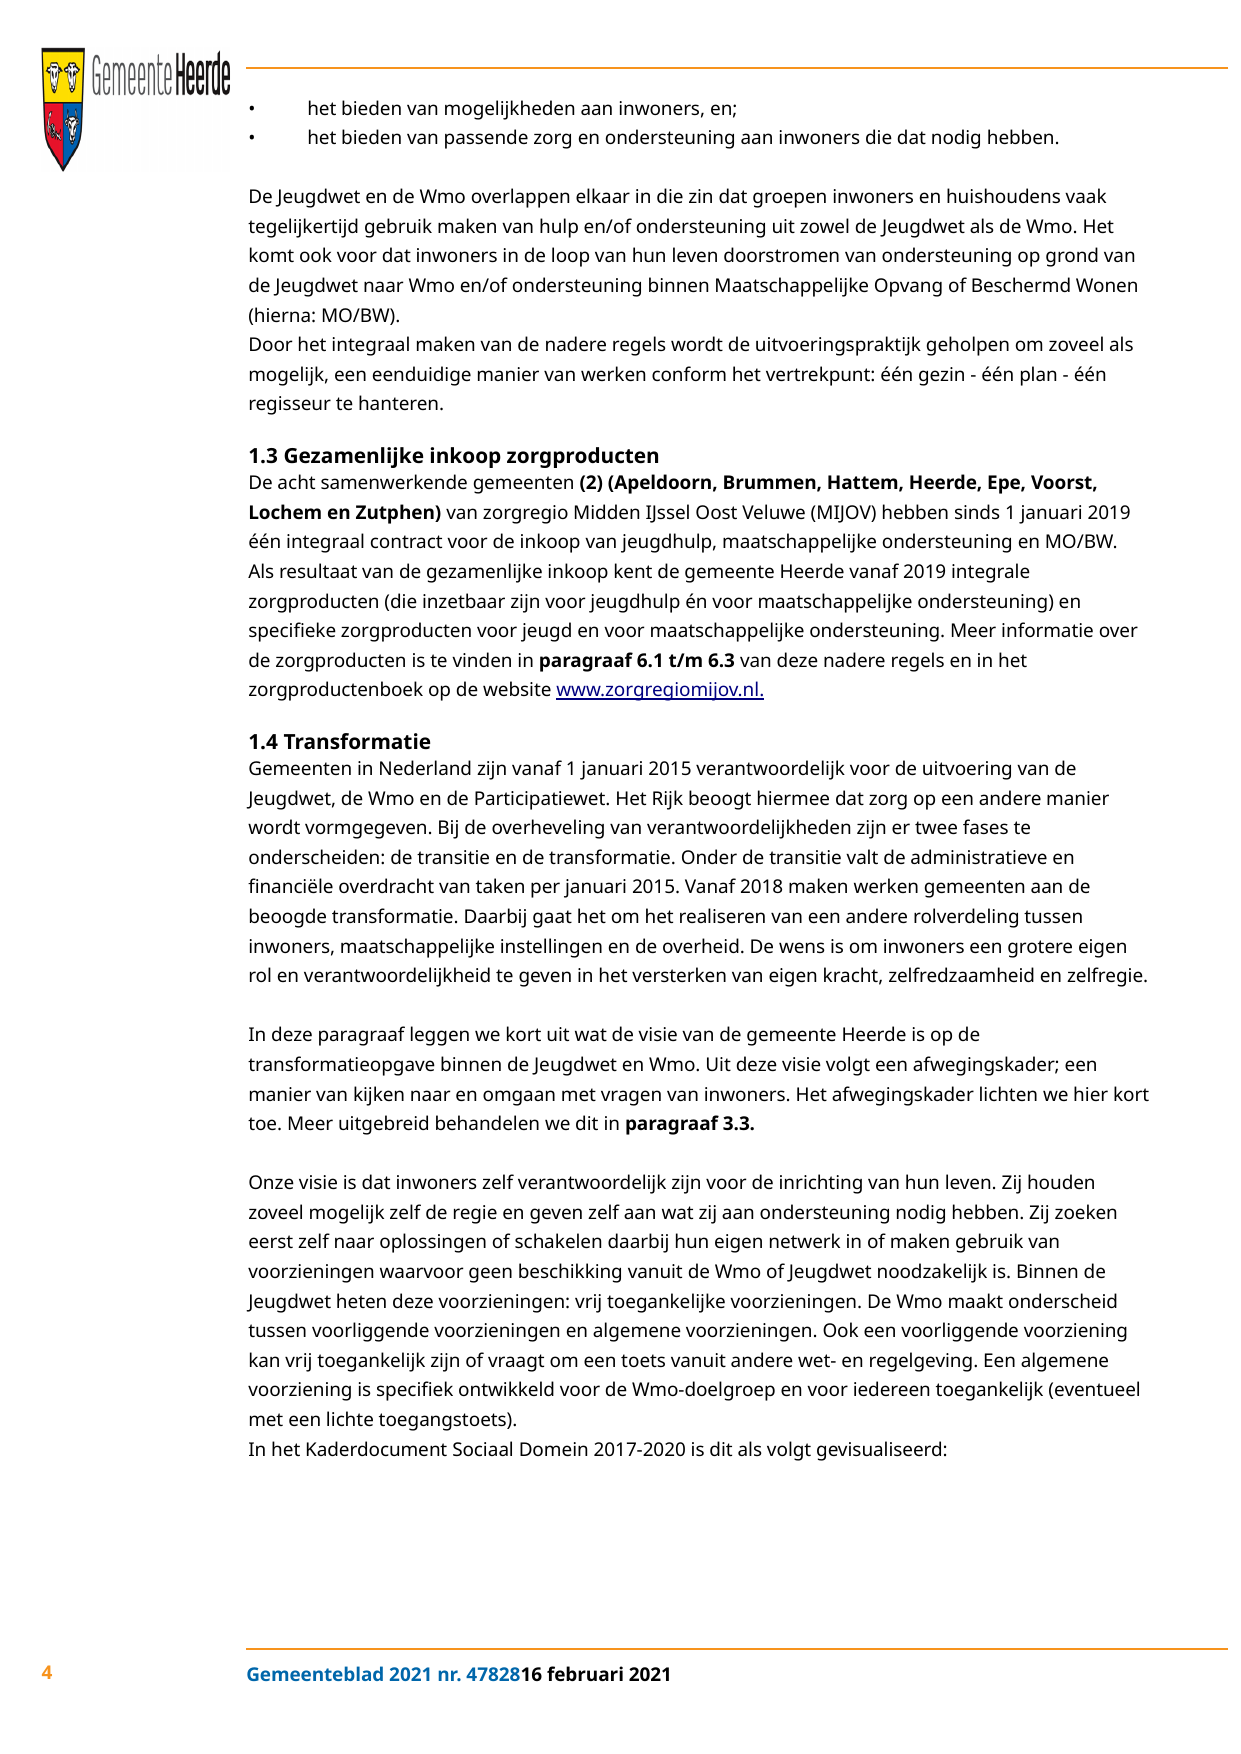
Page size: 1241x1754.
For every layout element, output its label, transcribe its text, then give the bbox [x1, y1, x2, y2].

text 1.3 Gezamenlijke inkoop zorgproducten [248, 441, 1152, 469]
text De acht samenwerkende gemeenten (2) (Apeldoorn, Brummen, Hattem, Heerde, Epe, Voorst, Lochem en Zutphen) van zorgregio Midden IJssel Oost Veluwe (MIJOV) hebben sinds 1 januari 2019 één integraal contract voor de inkoop van jeugdhulp, maatschappelijke ondersteuning en MO/BW. [248, 469, 1152, 554]
list het bieden van mogelijkheden aan inwoners, en; [248, 95, 1152, 121]
text 1.4 Transformatie [248, 727, 1152, 755]
text In deze paragraaf leggen we kort uit wat de visie van de gemeente Heerde is op de transformatieopgave binnen de Jeugdwet en Wmo. Uit deze visie volgt een afwegingskader; een manier van kijken naar en omgaan met vragen van inwoners. Het afwegingskader lichten we hier kort toe. Meer uitgebreid behandelen we dit in paragraaf 3.3. [248, 1022, 1152, 1136]
text Als resultaat van de gezamenlijke inkoop kent de gemeente Heerde vanaf 2019 integrale zorgproducten (die inzetbaar zijn voor jeugdhulp én voor maatschappelijke ondersteuning) en specifieke zorgproducten voor jeugd en voor maatschappelijke ondersteuning. Meer informatie over de zorgproducten is te vinden in paragraaf 6.1 t/m 6.3 van deze nadere regels en in het zorgproductenboek op de website www.zorgregiomijov.nl. [248, 558, 1152, 702]
text Gemeenten in Nederland zijn vanaf 1 januari 2015 verantwoordelijk voor de uitvoering van de Jeugdwet, de Wmo en de Participatiewet. Het Rijk beoogt hiermee dat zorg op een andere manier wordt vormgegeven. Bij de overheveling van verantwoordelijkheden zijn er twee fases te onderscheiden: de transitie en de transformatie. Onder de transitie valt de administratieve en financiële overdracht van taken per januari 2015. Vanaf 2018 maken werken gemeenten aan de beoogde transformatie. Daarbij gaat het om het realiseren van een andere rolverdeling tussen inwoners, maatschappelijke instellingen en de overheid. De wens is om inwoners een grotere eigen rol en verantwoordelijkheid te geven in het versterken van eigen kracht, zelfredzaamheid en zelfregie. [248, 755, 1152, 988]
text Onze visie is dat inwoners zelf verantwoordelijk zijn voor de inrichting van hun leven. Zij houden zoveel mogelijk zelf de regie en geven zelf aan wat zij aan ondersteuning nodig hebben. Zij zoeken eerst zelf naar oplossingen of schakelen daarbij hun eigen netwerk in of maken gebruik van voorzieningen waarvoor geen beschikking vanuit de Wmo of Jeugdwet noodzakelijk is. Binnen de Jeugdwet heten deze voorzieningen: vrij toegankelijke voorzieningen. De Wmo maakt onderscheid tussen voorliggende voorzieningen en algemene voorzieningen. Ook een voorliggende voorziening kan vrij toegankelijk zijn of vraagt om een toets vanuit andere wet- en regelgeving. Een algemene voorziening is specifiek ontwikkeld voor de Wmo-doelgroep en voor iedereen toegankelijk (eventueel met een lichte toegangstoets). [248, 1169, 1152, 1432]
text De Jeugdwet en de Wmo overlappen elkaar in die zin dat groepen inwoners en huishoudens vaak tegelijkertijd gebruik maken van hulp en/of ondersteuning uit zowel de Jeugdwet als de Wmo. Het komt ook voor dat inwoners in de loop van hun leven doorstromen van ondersteuning op grond van de Jeugdwet naar Wmo en/of ondersteuning binnen Maatschappelijke Opvang of Beschermd Wonen (hierna: MO/BW). [248, 183, 1152, 328]
list het bieden van passende zorg en ondersteuning aan inwoners die dat nodig hebben. [248, 124, 1152, 150]
text Door het integraal maken van de nadere regels wordt de uitvoeringspraktijk geholpen om zoveel als mogelijk, een eenduidige manier van werken conform het vertrekpunt: één gezin - één plan - één regisseur te hanteren. [248, 331, 1152, 416]
picture [41, 47, 231, 172]
text In het Kaderdocument Sociaal Domein 2017-2020 is dit als volgt gevisualiseerd: [248, 1436, 1152, 1462]
